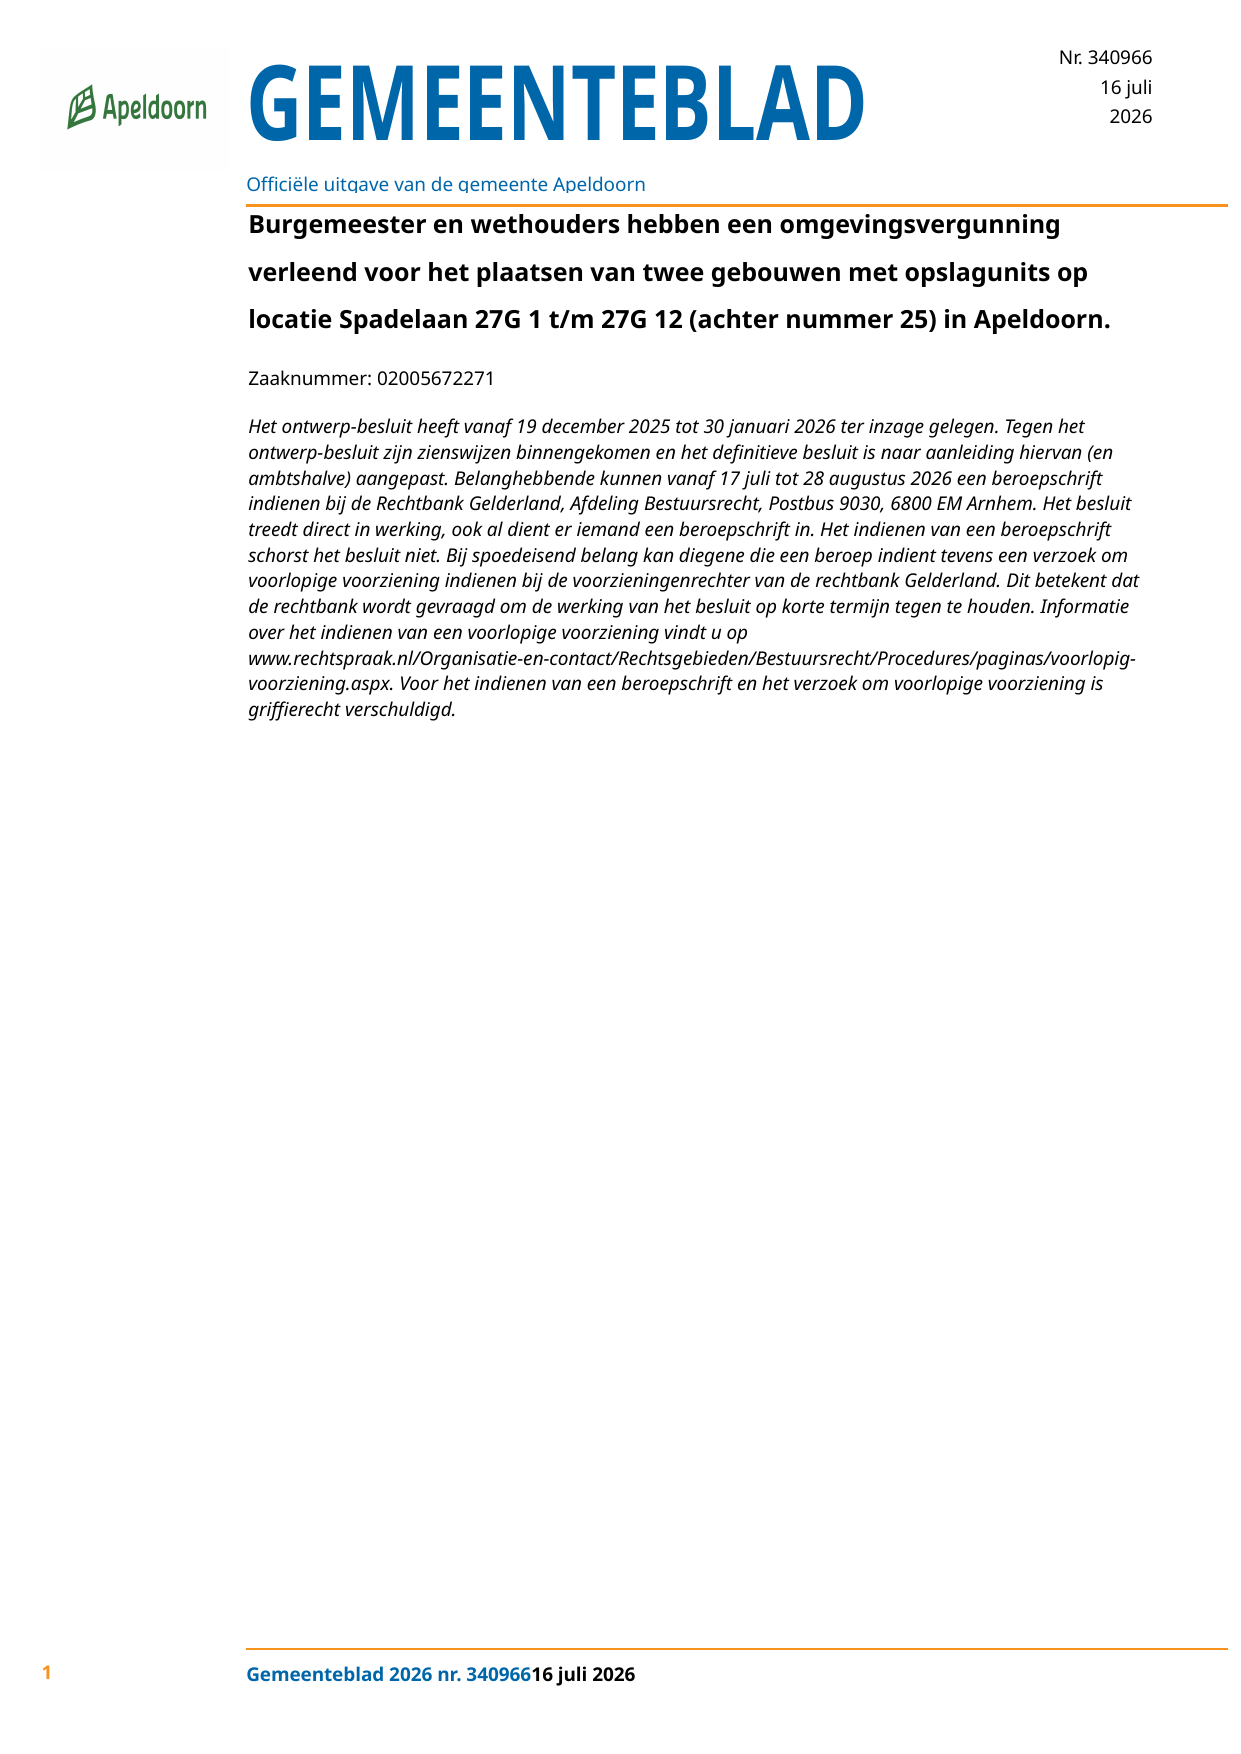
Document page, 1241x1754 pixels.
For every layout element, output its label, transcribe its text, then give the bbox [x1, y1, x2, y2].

text Burgemeester en wethouders hebben een omgevingsvergunning verleend voor het plaatsen van twee gebouwen met opslagunits op locatie Spadelaan 27G 1 t/m 27G 12 (achter nummer 25) in Apeldoorn. [248, 207, 1152, 336]
text Zaaknummer: 02005672271 [248, 366, 1152, 391]
text Het ontwerp-besluit heeft vanaf 19 december 2025 tot 30 januari 2026 ter inzage gelegen. Tegen het ontwerp-besluit zijn zienswijzen binnengekomen en het definitieve besluit is naar aanleiding hiervan (en ambtshalve) aangepast. Belanghebbende kunnen vanaf 17 juli tot 28 augustus 2026 een beroepschrift indienen bij de Rechtbank Gelderland, Afdeling Bestuursrecht, Postbus 9030, 6800 EM Arnhem. Het besluit treedt direct in werking, ook al dient er iemand een beroepschrift in. Het indienen van een beroepschrift schorst het besluit niet. Bij spoedeisend belang kan diegene die een beroep indient tevens een verzoek om voorlopige voorziening indienen bij de voorzieningenrechter van de rechtbank Gelderland. Dit betekent dat de rechtbank wordt gevraagd om de werking van het besluit op korte termijn tegen te houden. Informatie over het indienen van een voorlopige voorziening vindt u op www.rechtspraak.nl/Organisatie-en-contact/Rechtsgebieden/Bestuursrecht/Procedures/paginas/voorlopig-voorziening.aspx. Voor het indienen van een beroepschrift en het verzoek om voorlopige voorziening is griffierecht verschuldigd. [248, 413, 1152, 722]
picture [41, 47, 231, 172]
